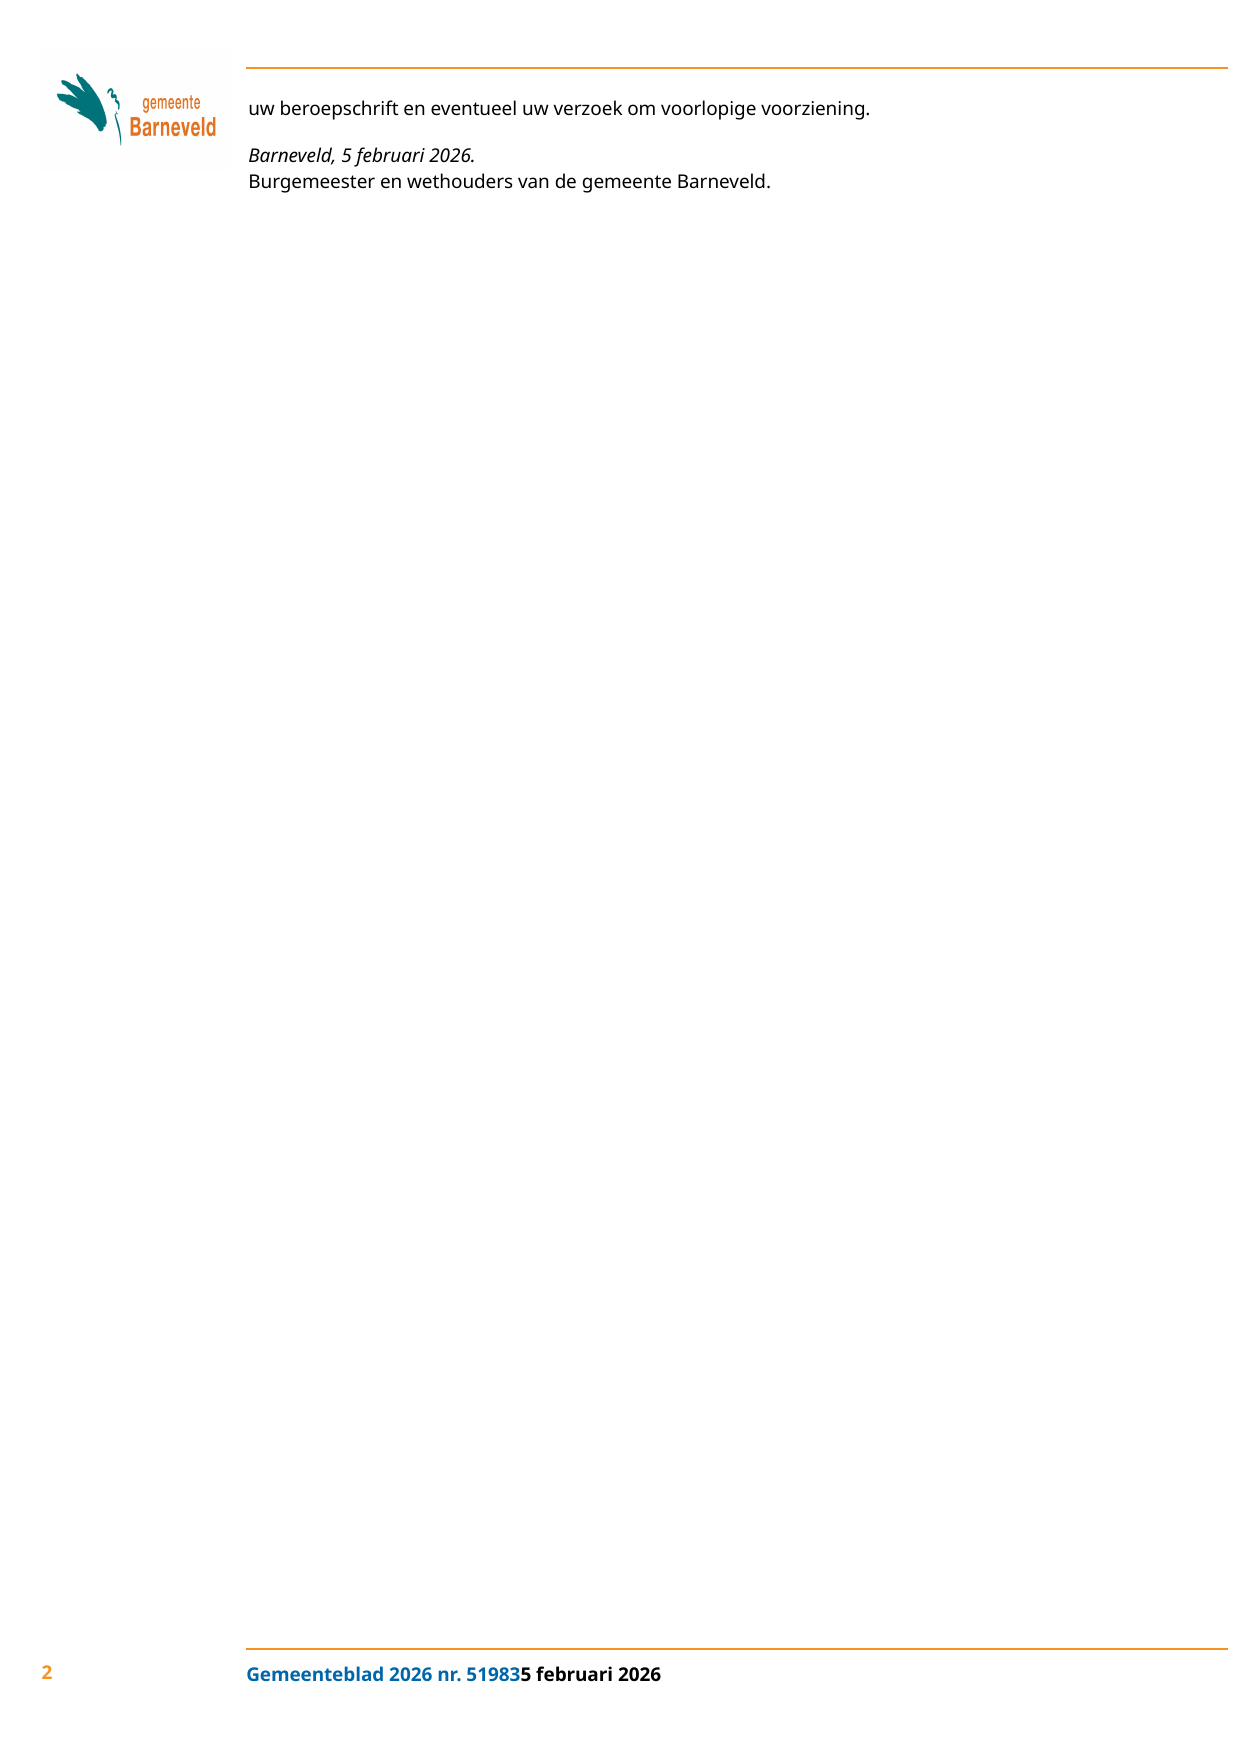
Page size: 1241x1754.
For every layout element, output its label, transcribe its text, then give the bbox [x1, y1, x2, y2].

picture [41, 47, 231, 172]
text Burgemeester en wethouders van de gemeente Barneveld. [248, 168, 1152, 194]
text Barneveld, 5 februari 2026. [248, 143, 1152, 168]
text uw beroepschrift en eventueel uw verzoek om voorlopige voorziening. [248, 95, 1152, 121]
